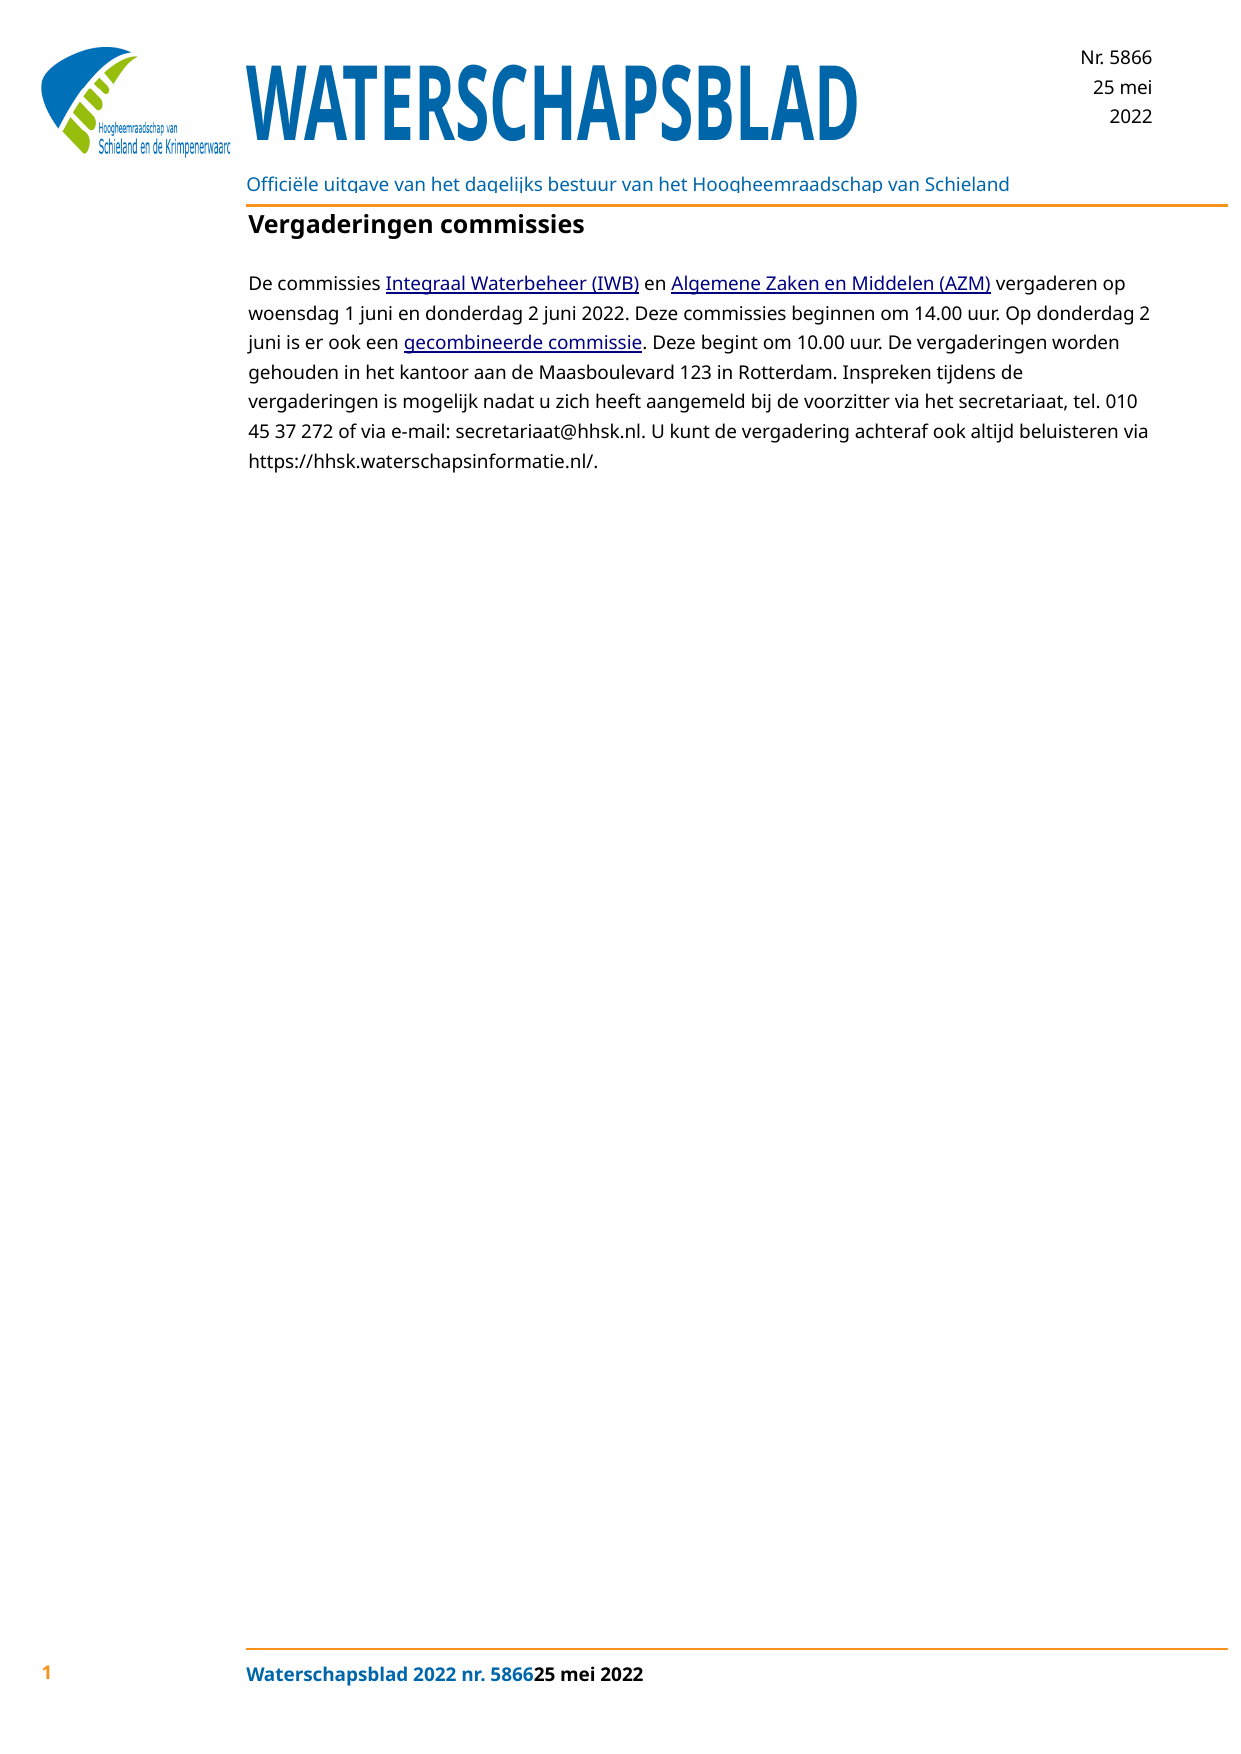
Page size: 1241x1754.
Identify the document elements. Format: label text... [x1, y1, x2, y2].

picture [41, 47, 231, 172]
text Vergaderingen commissies [248, 207, 1152, 241]
text De commissies Integraal Waterbeheer (IWB) en Algemene Zaken en Middelen (AZM) vergaderen op woensdag 1 juni en donderdag 2 juni 2022. Deze commissies beginnen om 14.00 uur. Op donderdag 2 juni is er ook een gecombineerde commissie. Deze begint om 10.00 uur. De vergaderingen worden gehouden in het kantoor aan de Maasboulevard 123 in Rotterdam. Inspreken tijdens de vergaderingen is mogelijk nadat u zich heeft aangemeld bij de voorzitter via het secretariaat, tel. 010 45 37 272 of via e-mail: secretariaat@hhsk.nl. U kunt de vergadering achteraf ook altijd beluisteren via https://hhsk.waterschapsinformatie.nl/. [248, 270, 1152, 473]
